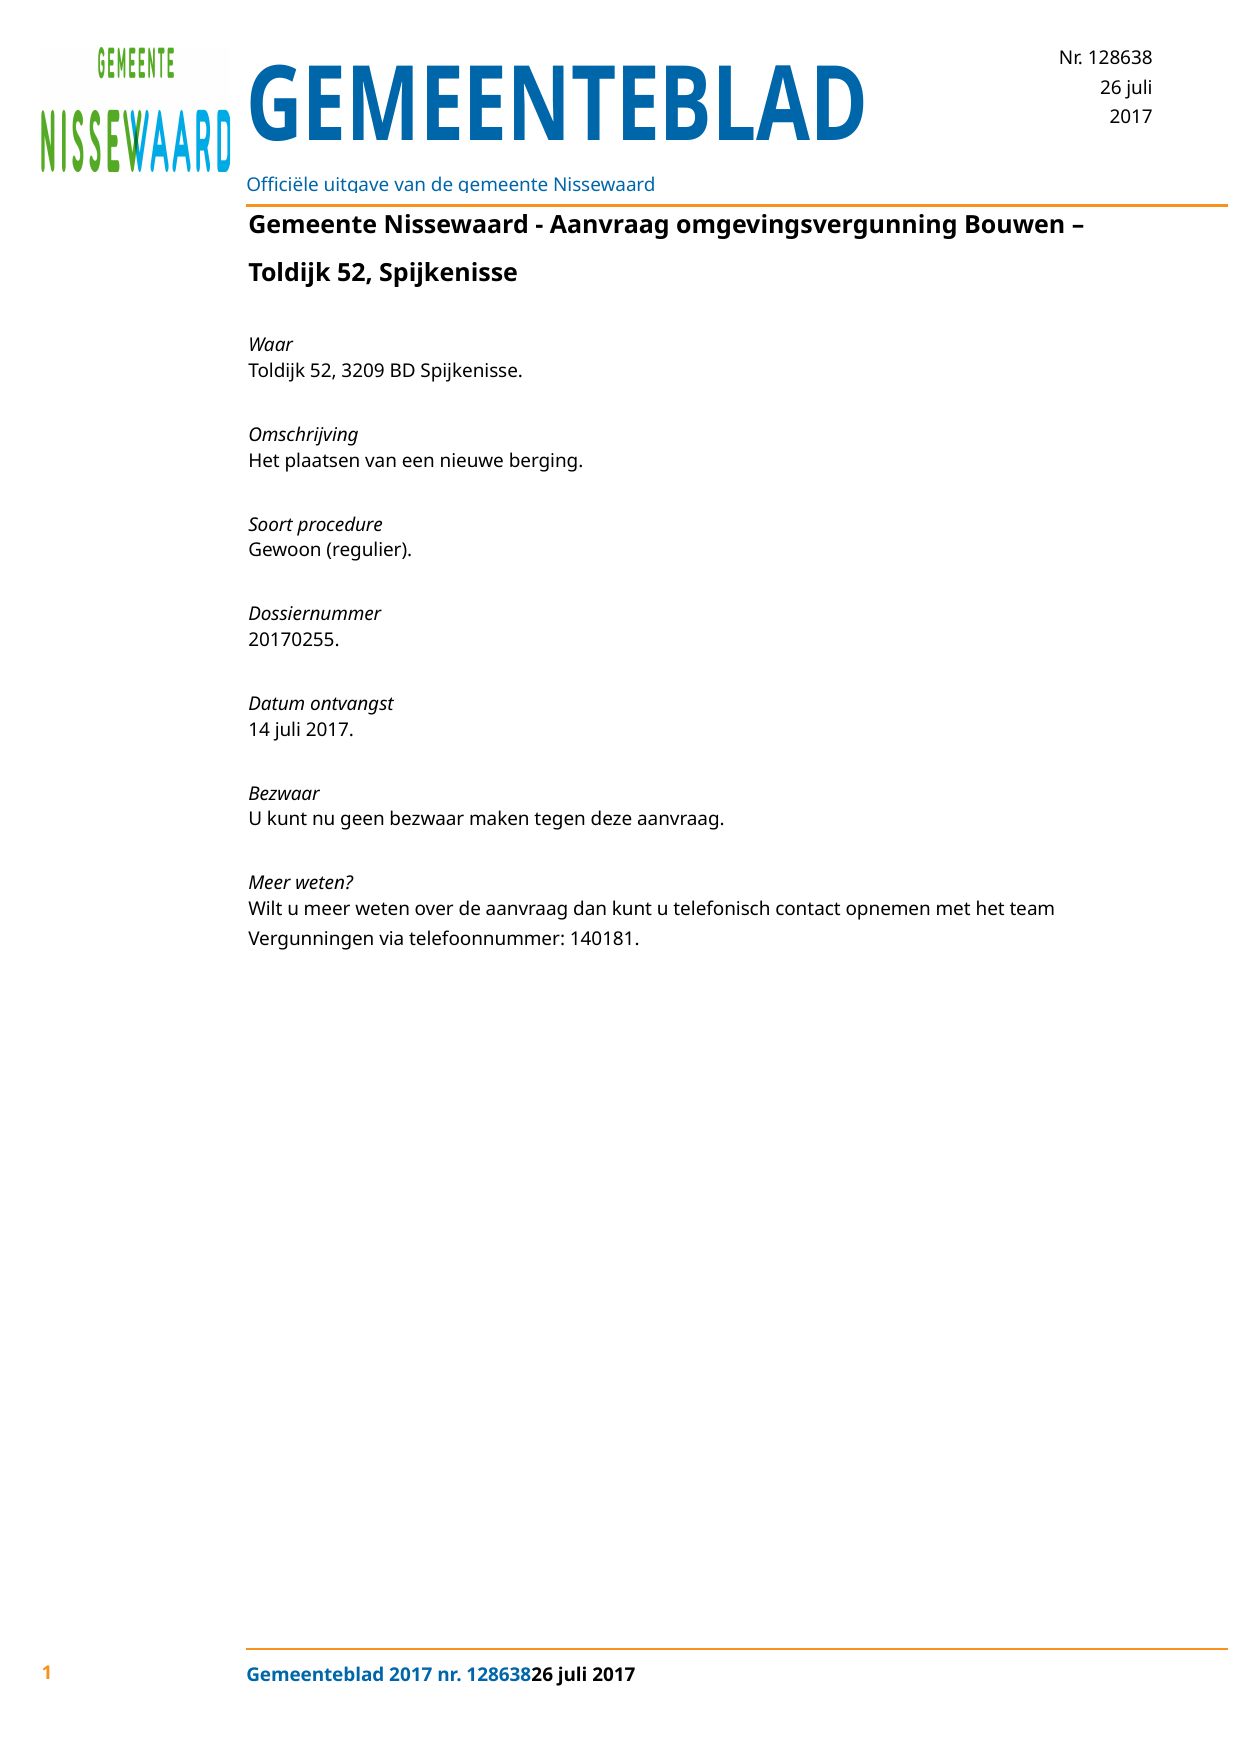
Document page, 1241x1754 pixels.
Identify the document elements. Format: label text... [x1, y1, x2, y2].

text Omschrijving [248, 421, 1152, 447]
text 20170255. [248, 626, 1152, 652]
text Bezwaar [248, 780, 1152, 806]
picture [201, 122, 206, 138]
text Wilt u meer weten over de aanvraag dan kunt u telefonisch contact opnemen met het team Vergunningen via telefoonnummer: 140181. [248, 895, 1152, 951]
picture [154, 157, 165, 172]
picture [176, 157, 187, 172]
text Soort procedure [248, 511, 1152, 537]
text 14 juli 2017. [248, 716, 1152, 742]
picture [222, 122, 227, 160]
text Dossiernummer [248, 601, 1152, 626]
text U kunt nu geen bezwaar maken tegen deze aanvraag. [248, 806, 1152, 831]
text Gemeente Nissewaard - Aanvraag omgevingsvergunning Bouwen – Toldijk 52, Spijkenisse [248, 207, 1152, 288]
picture [41, 47, 231, 172]
text Datum ontvangst [248, 690, 1152, 716]
text Het plaatsen van een nieuwe berging. [248, 447, 1152, 473]
text Waar [248, 331, 1152, 357]
text Meer weten? [248, 869, 1152, 895]
text Gewoon (regulier). [248, 537, 1152, 562]
picture [200, 151, 206, 172]
text Toldijk 52, 3209 BD Spijkenisse. [248, 357, 1152, 383]
